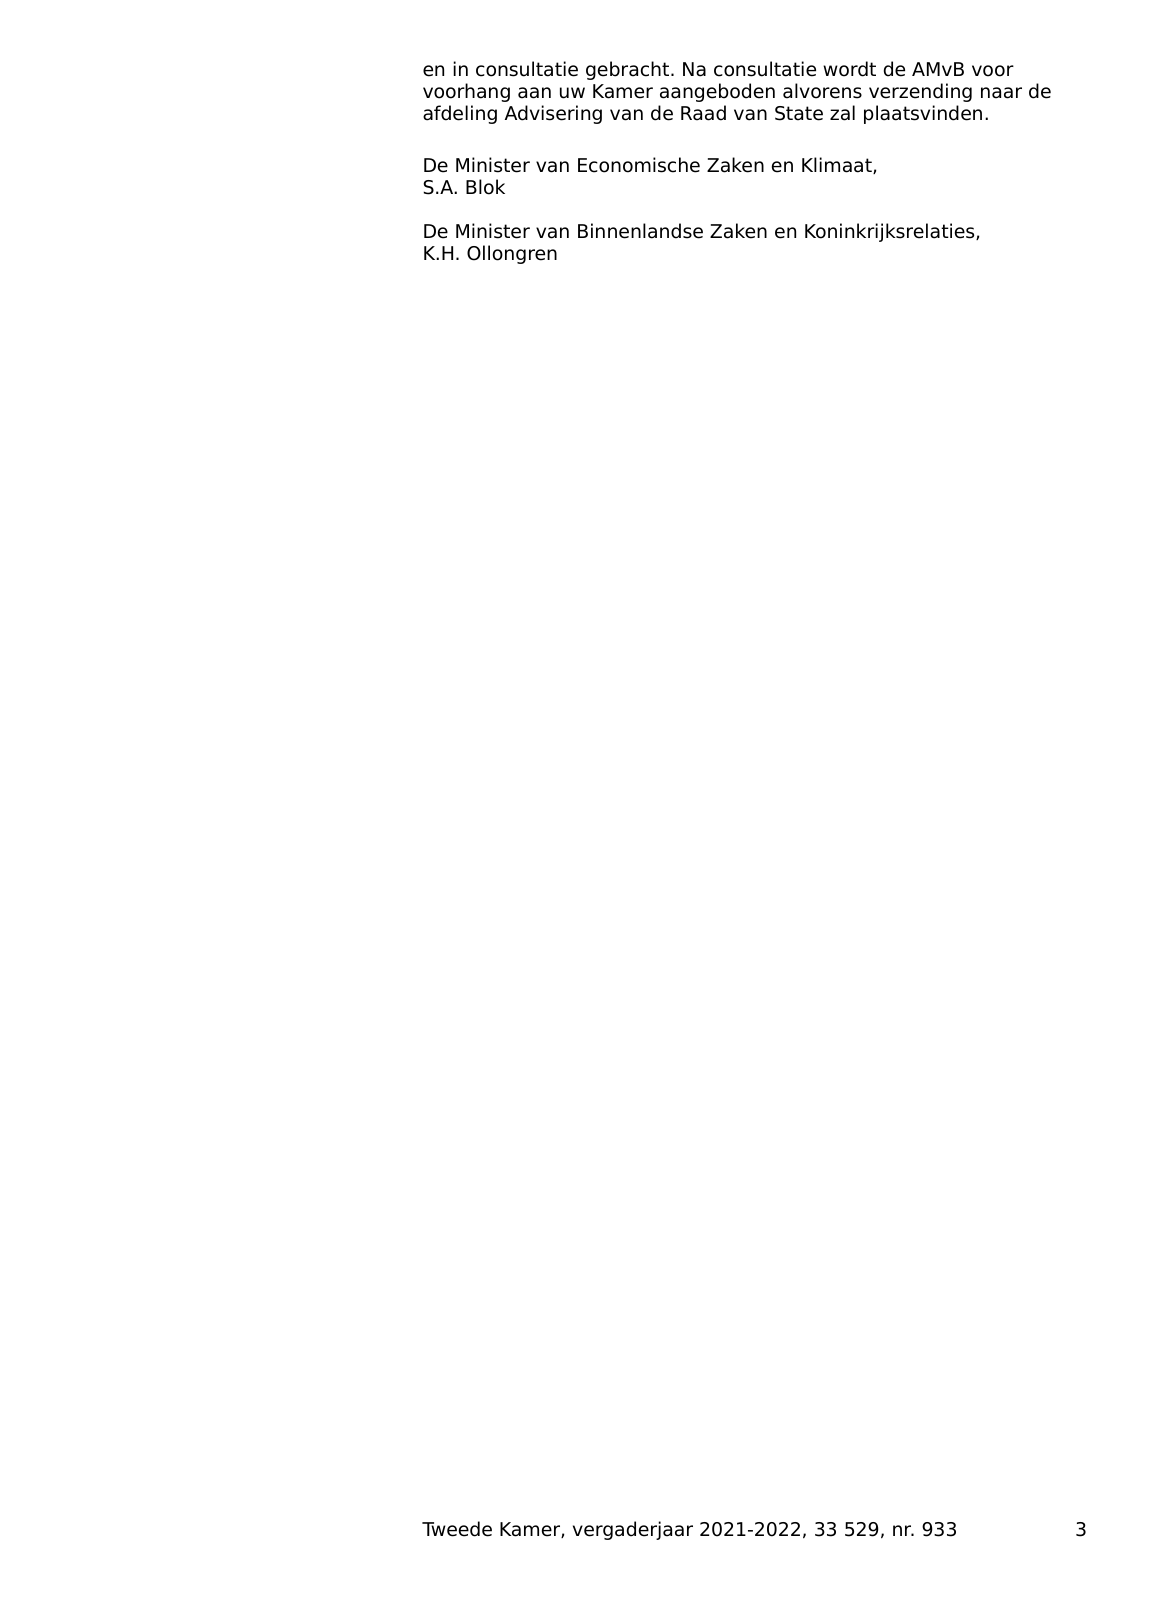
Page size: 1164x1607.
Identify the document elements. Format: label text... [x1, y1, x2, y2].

text De Minister van Binnenlandse Zaken en Koninkrijksrelaties, K.H. Ollongren [422, 221, 1087, 265]
text en in consultatie gebracht. Na consultatie wordt de AMvB voor voorhang aan uw Kamer aangeboden alvorens verzending naar de afdeling Advisering van de Raad van State zal plaatsvinden. [422, 59, 1087, 125]
text De Minister van Economische Zaken en Klimaat, S.A. Blok [422, 155, 1087, 199]
